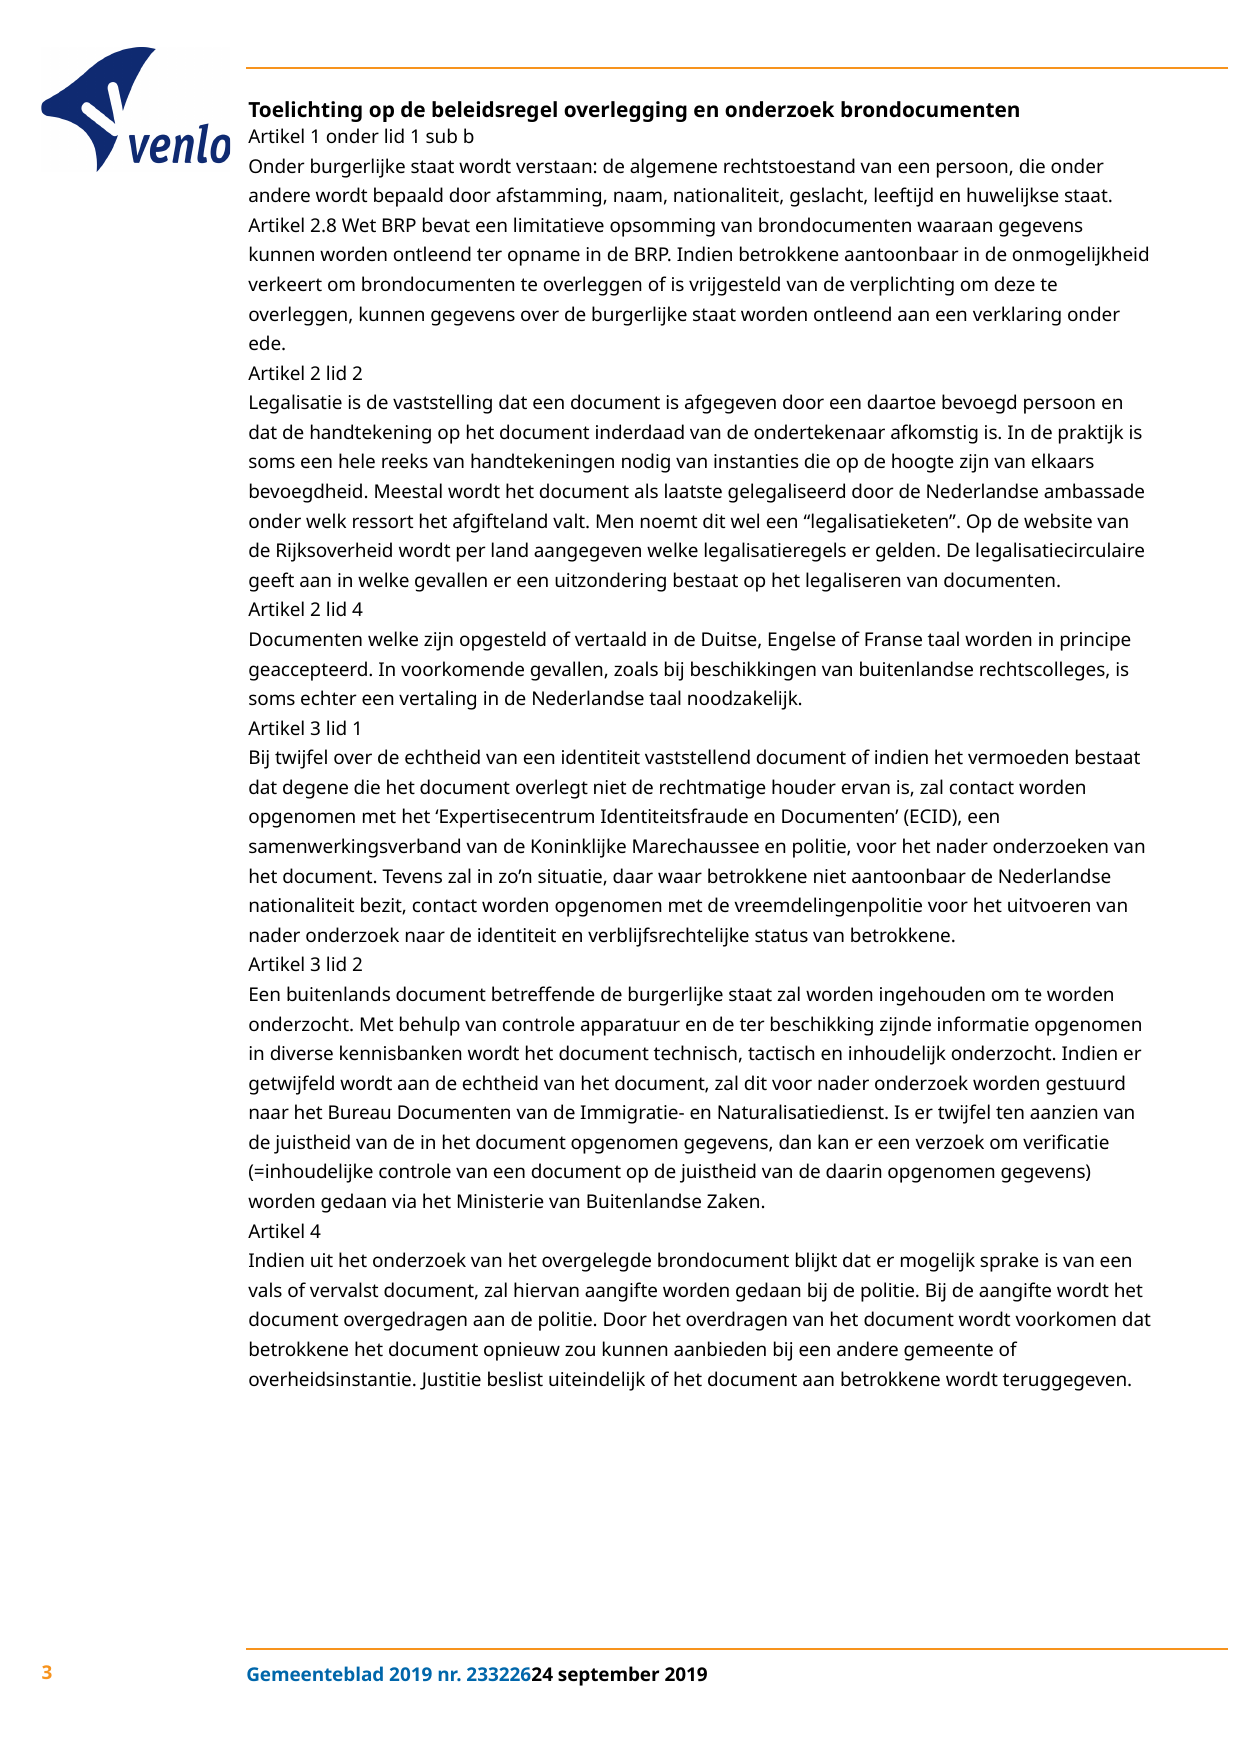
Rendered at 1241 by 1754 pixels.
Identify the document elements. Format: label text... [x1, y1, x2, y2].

text Artikel 2 lid 4 [248, 597, 1152, 622]
text Artikel 3 lid 1 [248, 715, 1152, 741]
text Artikel 4 [248, 1218, 1152, 1244]
text Documenten welke zijn opgesteld of vertaald in de Duitse, Engelse of Franse taal worden in principe geaccepteerd. In voorkomende gevallen, zoals bij beschikkingen van buitenlandse rechtscolleges, is soms echter een vertaling in de Nederlandse taal noodzakelijk. [248, 626, 1152, 711]
text Artikel 2.8 Wet BRP bevat een limitatieve opsomming van brondocumenten waaraan gegevens kunnen worden ontleend ter opname in de BRP. Indien betrokkene aantoonbaar in de onmogelijkheid verkeert om brondocumenten te overleggen of is vrijgesteld van de verplichting om deze te overleggen, kunnen gegevens over de burgerlijke staat worden ontleend aan een verklaring onder ede. [248, 212, 1152, 356]
text Artikel 3 lid 2 [248, 952, 1152, 977]
text Bij twijfel over de echtheid van een identiteit vaststellend document of indien het vermoeden bestaat dat degene die het document overlegt niet de rechtmatige houder ervan is, zal contact worden opgenomen met het ‘Expertisecentrum Identiteitsfraude en Documenten’ (ECID), een samenwerkingsverband van de Koninklijke Marechaussee en politie, voor het nader onderzoeken van het document. Tevens zal in zo’n situatie, daar waar betrokkene niet aantoonbaar de Nederlandse nationaliteit bezit, contact worden opgenomen met de vreemdelingenpolitie voor het uitvoeren van nader onderzoek naar de identiteit en verblijfsrechtelijke status van betrokkene. [248, 744, 1152, 948]
text Toelichting op de beleidsregel overlegging en onderzoek brondocumenten [248, 95, 1152, 123]
text Artikel 2 lid 2 [248, 360, 1152, 386]
text Een buitenlands document betreffende de burgerlijke staat zal worden ingehouden om te worden onderzocht. Met behulp van controle apparatuur en de ter beschikking zijnde informatie opgenomen in diverse kennisbanken wordt het document technisch, tactisch en inhoudelijk onderzocht. Indien er getwijfeld wordt aan de echtheid van het document, zal dit voor nader onderzoek worden gestuurd naar het Bureau Documenten van de Immigratie- en Naturalisatiedienst. Is er twijfel ten aanzien van de juistheid van de in het document opgenomen gegevens, dan kan er een verzoek om verificatie (=inhoudelijke controle van een document op de juistheid van de daarin opgenomen gegevens) worden gedaan via het Ministerie van Buitenlandse Zaken. [248, 981, 1152, 1214]
text Onder burgerlijke staat wordt verstaan: de algemene rechtstoestand van een persoon, die onder andere wordt bepaald door afstamming, naam, nationaliteit, geslacht, leeftijd en huwelijkse staat. [248, 153, 1152, 208]
text Indien uit het onderzoek van het overgelegde brondocument blijkt dat er mogelijk sprake is van een vals of vervalst document, zal hiervan aangifte worden gedaan bij de politie. Bij de aangifte wordt het document overgedragen aan de politie. Door het overdragen van het document wordt voorkomen dat betrokkene het document opnieuw zou kunnen aanbieden bij een andere gemeente of overheidsinstantie. Justitie beslist uiteindelijk of het document aan betrokkene wordt teruggegeven. [248, 1247, 1152, 1392]
picture [41, 47, 231, 172]
text Artikel 1 onder lid 1 sub b [248, 123, 1152, 149]
text Legalisatie is de vaststelling dat een document is afgegeven door een daartoe bevoegd persoon en dat de handtekening op het document inderdaad van de ondertekenaar afkomstig is. In de praktijk is soms een hele reeks van handtekeningen nodig van instanties die op de hoogte zijn van elkaars bevoegdheid. Meestal wordt het document als laatste gelegaliseerd door de Nederlandse ambassade onder welk ressort het afgifteland valt. Men noemt dit wel een “legalisatieketen”. Op de website van de Rijksoverheid wordt per land aangegeven welke legalisatieregels er gelden. De legalisatiecirculaire geeft aan in welke gevallen er een uitzondering bestaat op het legaliseren van documenten. [248, 389, 1152, 593]
